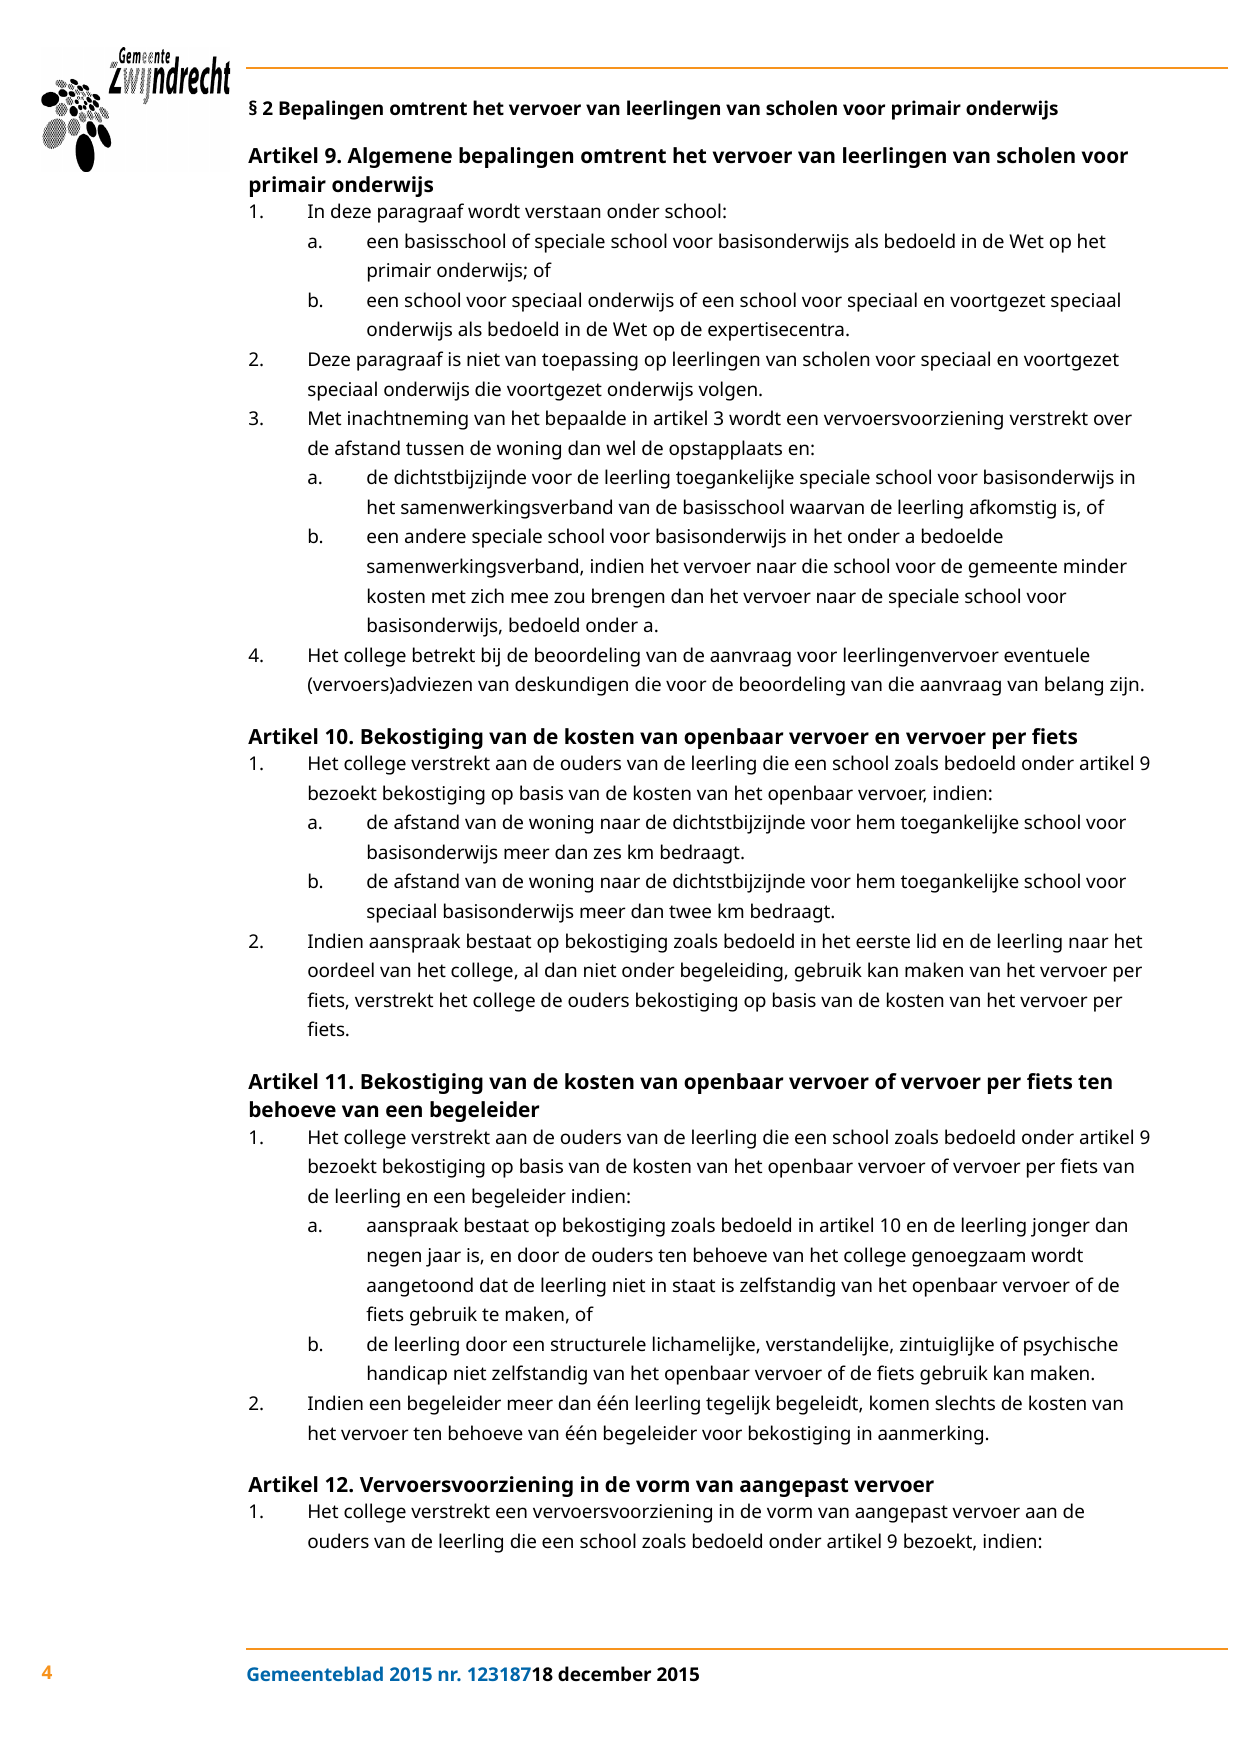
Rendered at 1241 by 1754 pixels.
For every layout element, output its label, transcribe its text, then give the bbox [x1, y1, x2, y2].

list de dichtstbijzijnde voor de leerling toegankelijke speciale school voor basisonderwijs in het samenwerkingsverband van de basisschool waarvan de leerling afkomstig is, of [307, 464, 1152, 520]
list Deze paragraaf is niet van toepassing op leerlingen van scholen voor speciaal en voortgezet speciaal onderwijs die voortgezet onderwijs volgen. [248, 346, 1152, 401]
list Het college verstrekt een vervoersvoorziening in de vorm van aangepast vervoer aan de ouders van de leerling die een school zoals bedoeld onder artikel 9 bezoekt, indien: [248, 1499, 1152, 1554]
list In deze paragraaf wordt verstaan onder school: [248, 198, 1152, 224]
text Artikel 12. Vervoersvoorziening in de vorm van aangepast vervoer [248, 1470, 1152, 1499]
list een school voor speciaal onderwijs of een school voor speciaal en voortgezet speciaal onderwijs als bedoeld in de Wet op de expertisecentra. [307, 287, 1152, 342]
list de afstand van de woning naar de dichtstbijzijnde voor hem toegankelijke school voor basisonderwijs meer dan zes km bedraagt. [307, 809, 1152, 865]
list Het college verstrekt aan de ouders van de leerling die een school zoals bedoeld onder artikel 9 bezoekt bekostiging op basis van de kosten van het openbaar vervoer, indien: [248, 750, 1152, 806]
list een andere speciale school voor basisonderwijs in het onder a bedoelde samenwerkingsverband, indien het vervoer naar die school voor de gemeente minder kosten met zich mee zou brengen dan het vervoer naar de speciale school voor basisonderwijs, bedoeld onder a. [307, 524, 1152, 638]
picture [41, 47, 231, 172]
list de afstand van de woning naar de dichtstbijzijnde voor hem toegankelijke school voor speciaal basisonderwijs meer dan twee km bedraagt. [307, 869, 1152, 924]
list Het college verstrekt aan de ouders van de leerling die een school zoals bedoeld onder artikel 9 bezoekt bekostiging op basis van de kosten van het openbaar vervoer of vervoer per fiets van de leerling en een begeleider indien: [248, 1124, 1152, 1209]
list Indien een begeleider meer dan één leerling tegelijk begeleidt, komen slechts de kosten van het vervoer ten behoeve van één begeleider voor bekostiging in aanmerking. [248, 1390, 1152, 1446]
list aanspraak bestaat op bekostiging zoals bedoeld in artikel 10 en de leerling jonger dan negen jaar is, en door de ouders ten behoeve van het college genoegzaam wordt aangetoond dat de leerling niet in staat is zelfstandig van het openbaar vervoer of de fiets gebruik te maken, of [307, 1213, 1152, 1327]
list de leerling door een structurele lichamelijke, verstandelijke, zintuiglijke of psychische handicap niet zelfstandig van het openbaar vervoer of de fiets gebruik kan maken. [307, 1331, 1152, 1386]
text Artikel 9. Algemene bepalingen omtrent het vervoer van leerlingen van scholen voor primair onderwijs [248, 141, 1152, 198]
list Het college betrekt bij de beoordeling van de aanvraag voor leerlingenvervoer eventuele (vervoers)adviezen van deskundigen die voor de beoordeling van die aanvraag van belang zijn. [248, 642, 1152, 697]
text § 2 Bepalingen omtrent het vervoer van leerlingen van scholen voor primair onderwijs [248, 95, 1152, 121]
text Artikel 10. Bekostiging van de kosten van openbaar vervoer en vervoer per fiets [248, 722, 1152, 750]
list Indien aanspraak bestaat op bekostiging zoals bedoeld in het eerste lid en de leerling naar het oordeel van het college, al dan niet onder begeleiding, gebruik kan maken van het vervoer per fiets, verstrekt het college de ouders bekostiging op basis van de kosten van het vervoer per fiets. [248, 928, 1152, 1042]
text Artikel 11. Bekostiging van de kosten van openbaar vervoer of vervoer per fiets ten behoeve van een begeleider [248, 1067, 1152, 1124]
list een basisschool of speciale school voor basisonderwijs als bedoeld in de Wet op het primair onderwijs; of [307, 228, 1152, 283]
list Met inachtneming van het bepaalde in artikel 3 wordt een vervoersvoorziening verstrekt over de afstand tussen de woning dan wel de opstapplaats en: [248, 405, 1152, 461]
